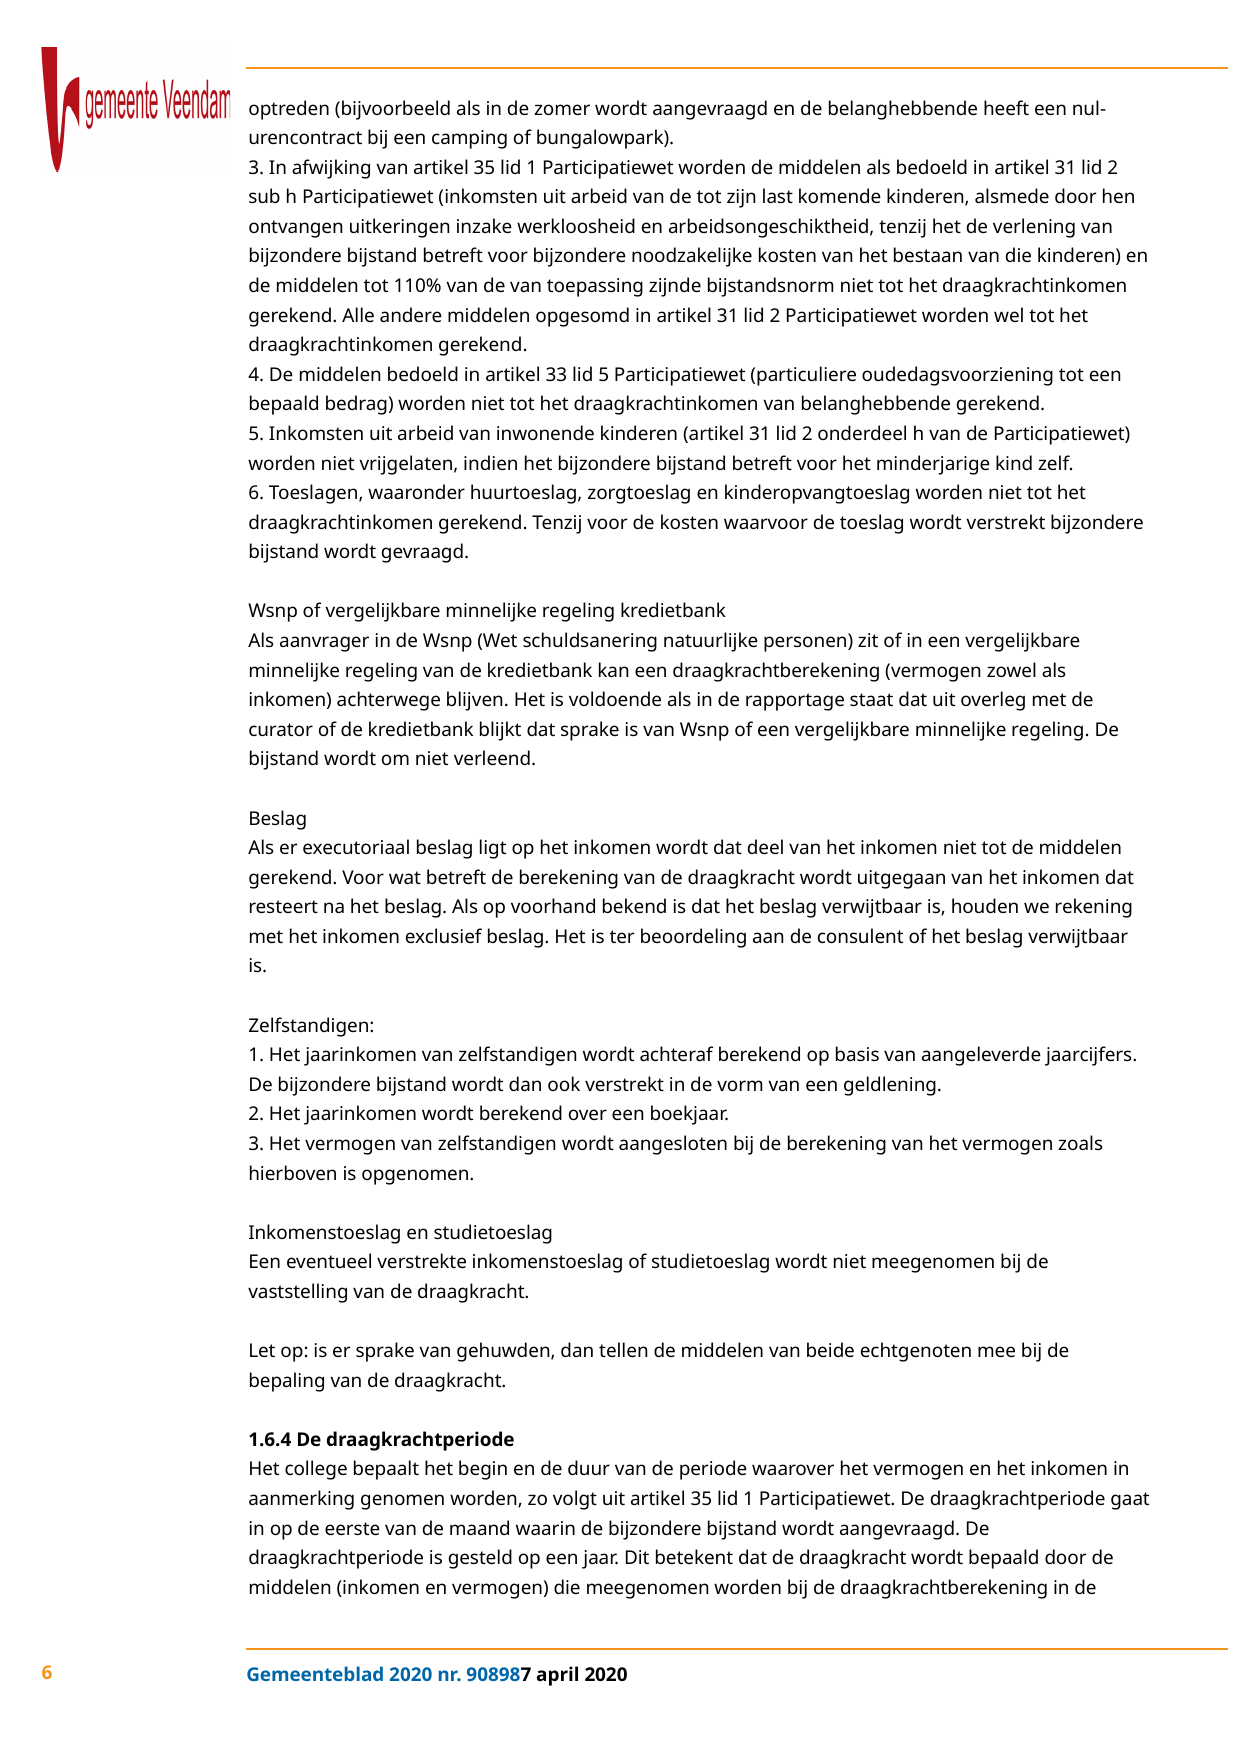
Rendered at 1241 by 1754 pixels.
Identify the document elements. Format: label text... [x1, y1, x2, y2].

text Let op: is er sprake van gehuwden, dan tellen de middelen van beide echtgenoten mee bij de bepaling van de draagkracht. [248, 1337, 1152, 1393]
text Inkomenstoeslag en studietoeslag [248, 1219, 1152, 1245]
text Beslag [248, 805, 1152, 831]
text optreden (bijvoorbeeld als in de zomer wordt aangevraagd en de belanghebbende heeft een nul-urencontract bij een camping of bungalowpark). [248, 95, 1152, 150]
text 1. Het jaarinkomen van zelfstandigen wordt achteraf berekend op basis van aangeleverde jaarcijfers. De bijzondere bijstand wordt dan ook verstrekt in de vorm van een geldlening. [248, 1041, 1152, 1097]
text 5. Inkomsten uit arbeid van inwonende kinderen (artikel 31 lid 2 onderdeel h van de Participatiewet) worden niet vrijgelaten, indien het bijzondere bijstand betreft voor het minderjarige kind zelf. [248, 420, 1152, 476]
text 1.6.4 De draagkrachtperiode [248, 1426, 1152, 1452]
text 3. Het vermogen van zelfstandigen wordt aangesloten bij de berekening van het vermogen zoals hierboven is opgenomen. [248, 1130, 1152, 1186]
text Zelfstandigen: [248, 1012, 1152, 1038]
text 2. Het jaarinkomen wordt berekend over een boekjaar. [248, 1101, 1152, 1126]
text Een eventueel verstrekte inkomenstoeslag of studietoeslag wordt niet meegenomen bij de vaststelling van de draagkracht. [248, 1248, 1152, 1304]
text 4. De middelen bedoeld in artikel 33 lid 5 Participatiewet (particuliere oudedagsvoorziening tot een bepaald bedrag) worden niet tot het draagkrachtinkomen van belanghebbende gerekend. [248, 361, 1152, 416]
picture [41, 47, 231, 172]
text Als er executoriaal beslag ligt op het inkomen wordt dat deel van het inkomen niet tot de middelen gerekend. Voor wat betreft de berekening van de draagkracht wordt uitgegaan van het inkomen dat resteert na het beslag. Als op voorhand bekend is dat het beslag verwijtbaar is, houden we rekening met het inkomen exclusief beslag. Het is ter beoordeling aan de consulent of het beslag verwijtbaar is. [248, 834, 1152, 978]
text 6. Toeslagen, waaronder huurtoeslag, zorgtoeslag en kinderopvangtoeslag worden niet tot het draagkrachtinkomen gerekend. Tenzij voor de kosten waarvoor de toeslag wordt verstrekt bijzondere bijstand wordt gevraagd. [248, 479, 1152, 564]
text Het college bepaalt het begin en de duur van de periode waarover het vermogen en het inkomen in aanmerking genomen worden, zo volgt uit artikel 35 lid 1 Participatiewet. De draagkrachtperiode gaat in op de eerste van de maand waarin de bijzondere bijstand wordt aangevraagd. De draagkrachtperiode is gesteld op een jaar. Dit betekent dat de draagkracht wordt bepaald door de middelen (inkomen en vermogen) die meegenomen worden bij de draagkrachtberekening in de [248, 1456, 1152, 1600]
text Wsnp of vergelijkbare minnelijke regeling kredietbank [248, 598, 1152, 623]
text 3. In afwijking van artikel 35 lid 1 Participatiewet worden de middelen als bedoeld in artikel 31 lid 2 sub h Participatiewet (inkomsten uit arbeid van de tot zijn last komende kinderen, alsmede door hen ontvangen uitkeringen inzake werkloosheid en arbeidsongeschiktheid, tenzij het de verlening van bijzondere bijstand betreft voor bijzondere noodzakelijke kosten van het bestaan van die kinderen) en de middelen tot 110% van de van toepassing zijnde bijstandsnorm niet tot het draagkrachtinkomen gerekend. Alle andere middelen opgesomd in artikel 31 lid 2 Participatiewet worden wel tot het draagkrachtinkomen gerekend. [248, 154, 1152, 357]
text Als aanvrager in de Wsnp (Wet schuldsanering natuurlijke personen) zit of in een vergelijkbare minnelijke regeling van de kredietbank kan een draagkrachtberekening (vermogen zowel als inkomen) achterwege blijven. Het is voldoende als in de rapportage staat dat uit overleg met de curator of de kredietbank blijkt dat sprake is van Wsnp of een vergelijkbare minnelijke regeling. De bijstand wordt om niet verleend. [248, 627, 1152, 771]
